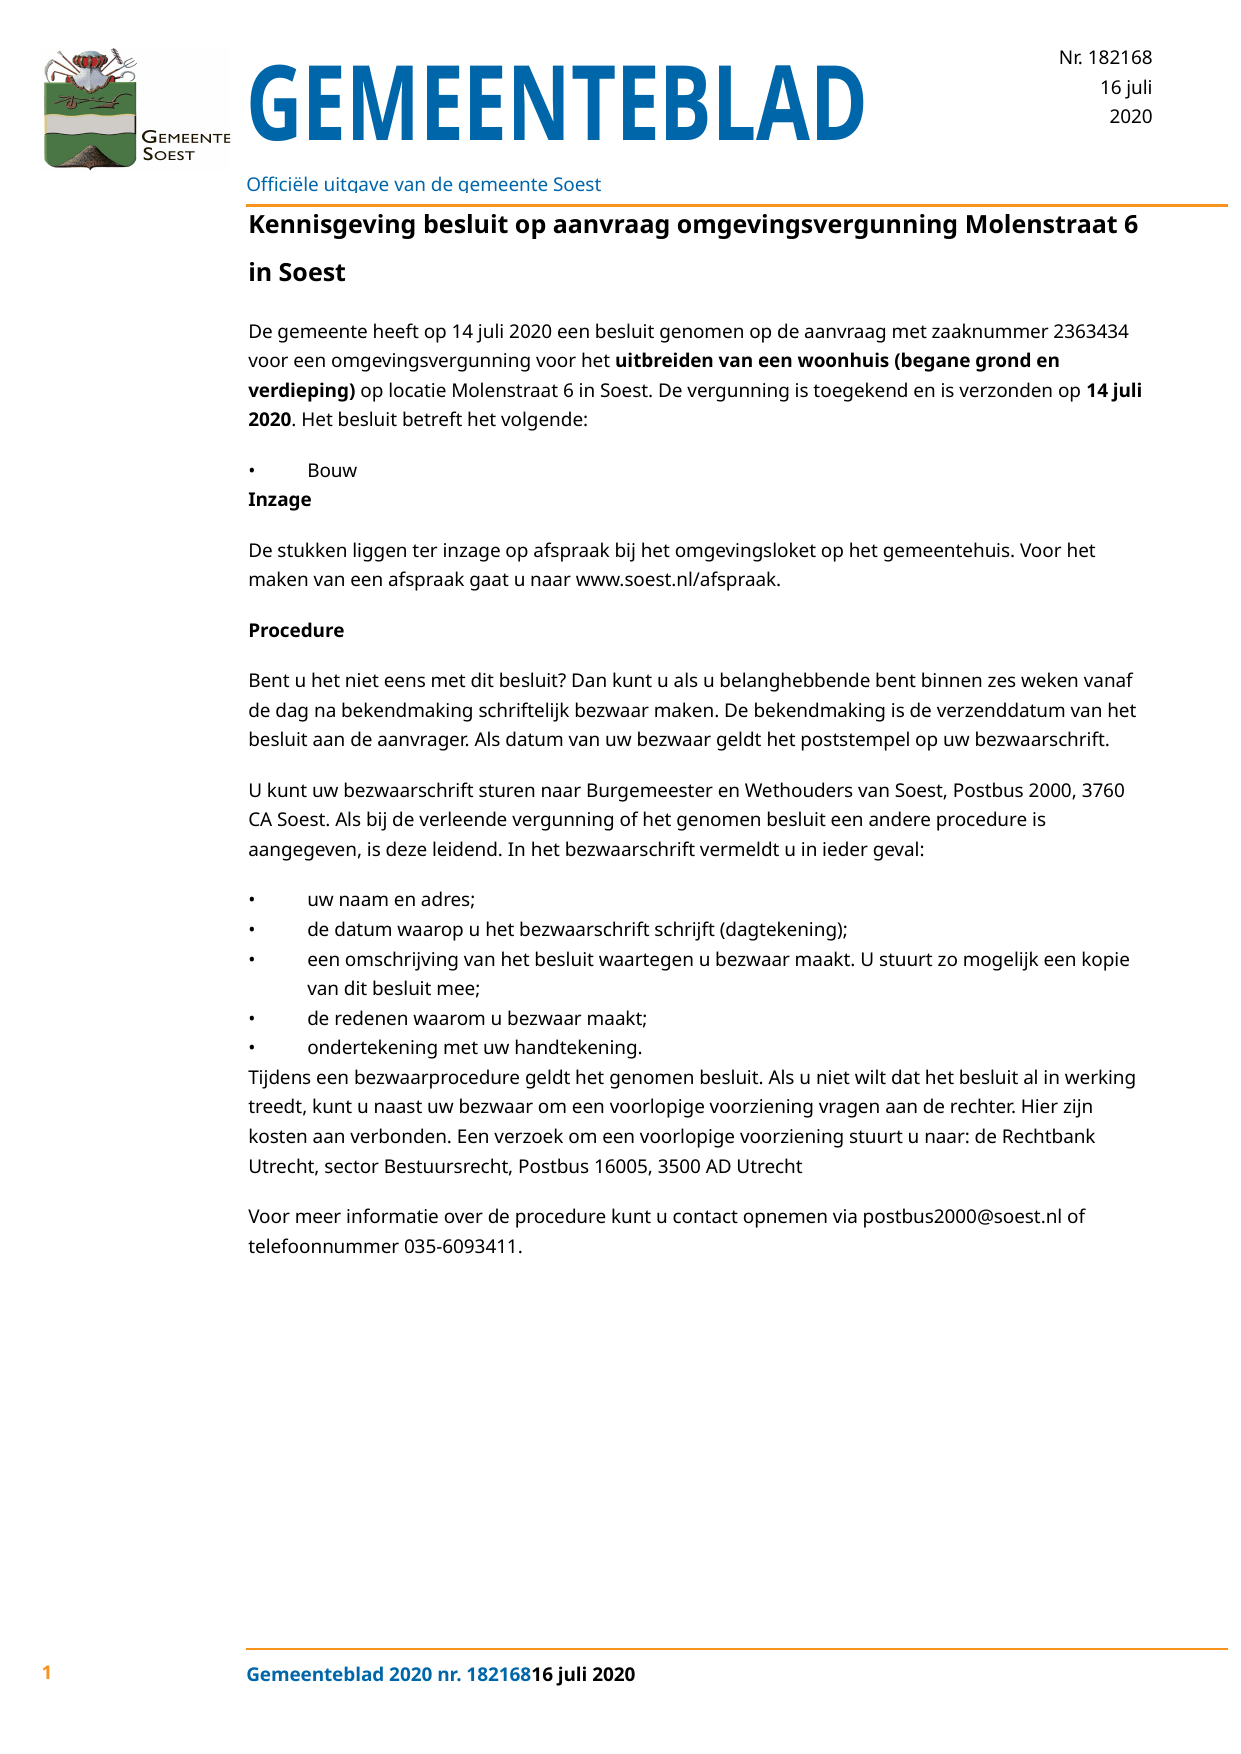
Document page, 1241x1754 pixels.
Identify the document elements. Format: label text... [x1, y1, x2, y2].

list de datum waarop u het bezwaarschrift schrijft (dagtekening); [248, 916, 1152, 942]
text Inzage [248, 487, 1152, 512]
text Bent u het niet eens met dit besluit? Dan kunt u als u belanghebbende bent binnen zes weken vanaf de dag na bekendmaking schriftelijk bezwaar maken. De bekendmaking is de verzenddatum van het besluit aan de aanvrager. Als datum van uw bezwaar geldt het poststempel op uw bezwaarschrift. [248, 667, 1152, 752]
list ondertekening met uw handtekening. [248, 1034, 1152, 1060]
picture [41, 47, 231, 172]
text Procedure [248, 617, 1152, 643]
list de redenen waarom u bezwaar maakt; [248, 1005, 1152, 1031]
text Tijdens een bezwaarprocedure geldt het genomen besluit. Als u niet wilt dat het besluit al in werking treedt, kunt u naast uw bezwaar om een voorlopige voorziening vragen aan de rechter. Hier zijn kosten aan verbonden. Een verzoek om een voorlopige voorziening stuurt u naar: de Rechtbank Utrecht, sector Bestuursrecht, Postbus 16005, 3500 AD Utrecht [248, 1064, 1152, 1179]
text Voor meer informatie over de procedure kunt u contact opnemen via postbus2000@soest.nl of telefoonnummer 035-6093411. [248, 1203, 1152, 1259]
list uw naam en adres; [248, 887, 1152, 912]
text Kennisgeving besluit op aanvraag omgevingsvergunning Molenstraat 6 in Soest [248, 207, 1152, 288]
text De stukken liggen ter inzage op afspraak bij het omgevingsloket op het gemeentehuis. Voor het maken van een afspraak gaat u naar www.soest.nl/afspraak. [248, 537, 1152, 592]
list Bouw [248, 457, 1152, 483]
text De gemeente heeft op 14 juli 2020 een besluit genomen op de aanvraag met zaaknummer 2363434 voor een omgevingsvergunning voor het uitbreiden van een woonhuis (begane grond en verdieping) op locatie Molenstraat 6 in Soest. De vergunning is toegekend en is verzonden op 14 juli 2020. Het besluit betreft het volgende: [248, 318, 1152, 432]
list een omschrijving van het besluit waartegen u bezwaar maakt. U stuurt zo mogelijk een kopie van dit besluit mee; [248, 946, 1152, 1001]
text U kunt uw bezwaarschrift sturen naar Burgemeester en Wethouders van Soest, Postbus 2000, 3760 CA Soest. Als bij de verleende vergunning of het genomen besluit een andere procedure is aangegeven, is deze leidend. In het bezwaarschrift vermeldt u in ieder geval: [248, 777, 1152, 862]
